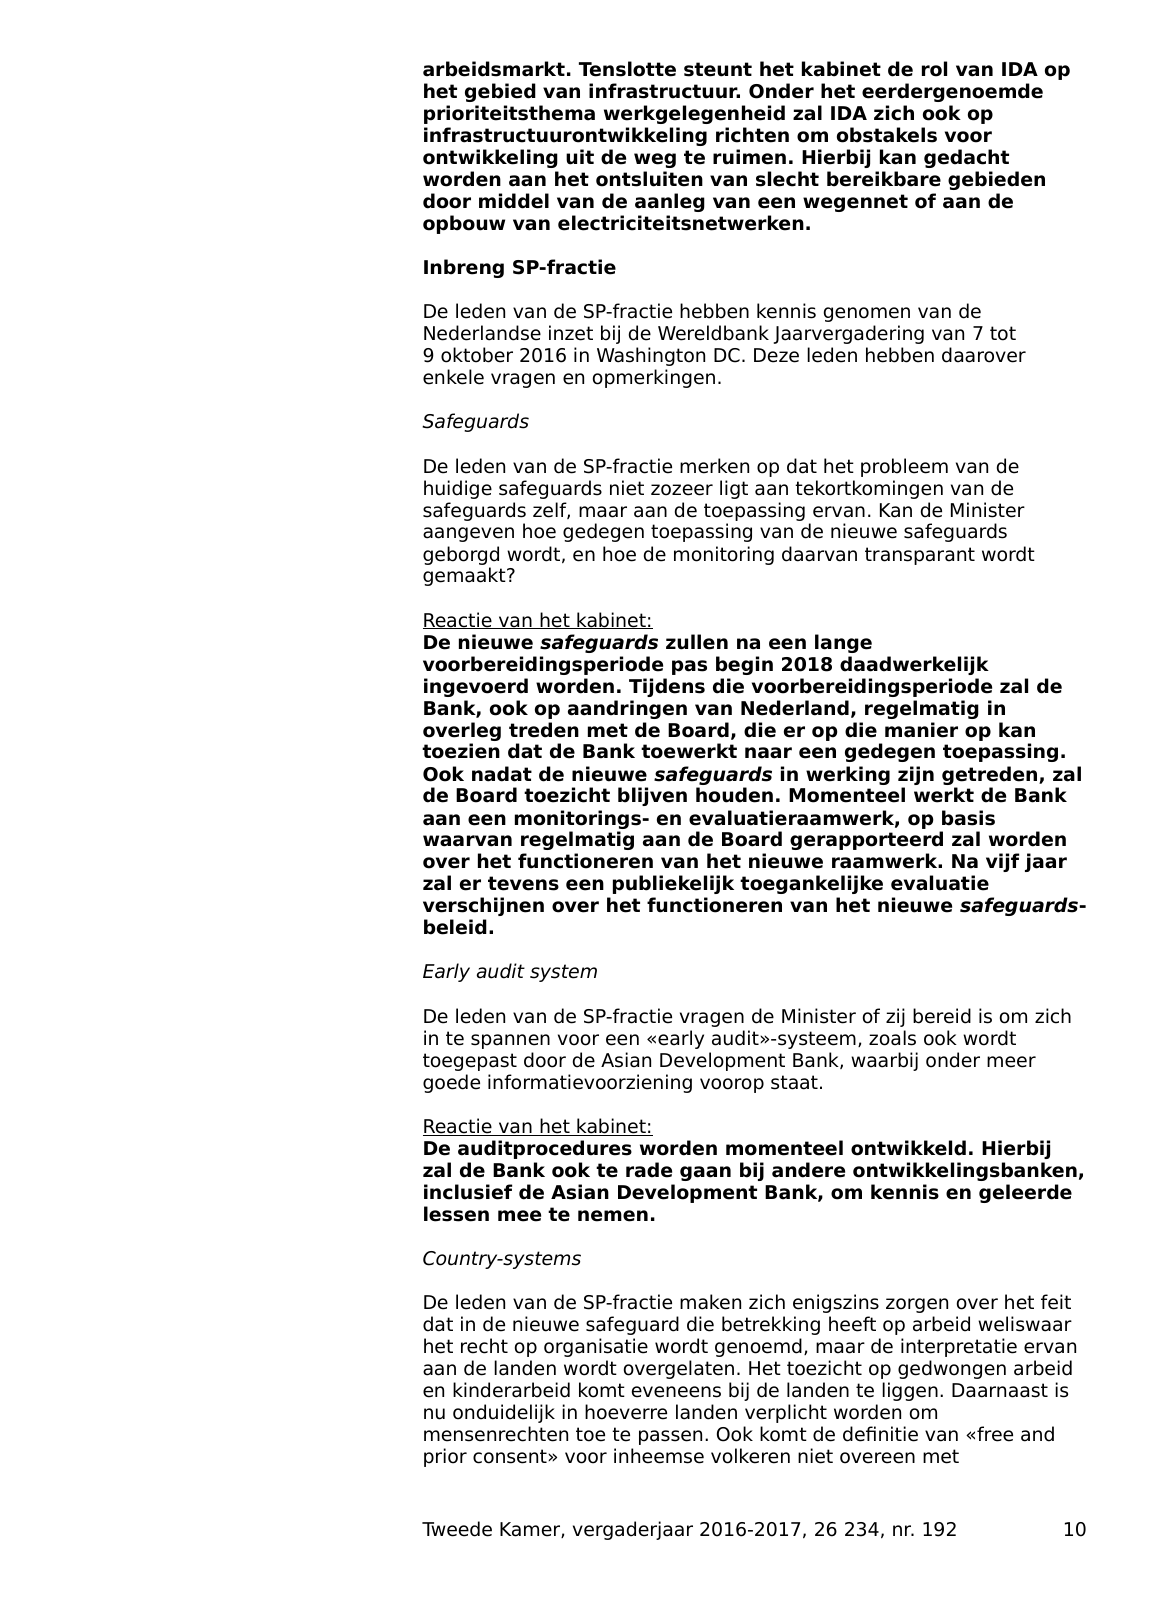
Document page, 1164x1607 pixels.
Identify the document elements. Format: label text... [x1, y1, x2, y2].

text De nieuwe safeguards zullen na een lange voorbereidingsperiode pas begin 2018 daadwerkelijk ingevoerd worden. Tijdens die voorbereidingsperiode zal de Bank, ook op aandringen van Nederland, regelmatig in overleg treden met de Board, die er op die manier op kan toezien dat de Bank toewerkt naar een gedegen toepassing. Ook nadat de nieuwe safeguards in werking zijn getreden, zal de Board toezicht blijven houden. Momenteel werkt de Bank aan een monitorings- en evaluatieraamwerk, op basis waarvan regelmatig aan de Board gerapporteerd zal worden over het functioneren van het nieuwe raamwerk. Na vijf jaar zal er tevens een publiekelijk toegankelijke evaluatie verschijnen over het functioneren van het nieuwe safeguards-beleid. [422, 632, 1087, 939]
text De leden van de SP-fractie maken zich enigszins zorgen over het feit dat in de nieuwe safeguard die betrekking heeft op arbeid weliswaar het recht op organisatie wordt genoemd, maar de interpretatie ervan aan de landen wordt overgelaten. Het toezicht op gedwongen arbeid en kinderarbeid komt eveneens bij de landen te liggen. Daarnaast is nu onduidelijk in hoeverre landen verplicht worden om mensenrechten toe te passen. Ook komt de definitie van «free and prior consent» voor inheemse volkeren niet overeen met [422, 1292, 1087, 1468]
subtitle Inbreng SP-fractie [422, 257, 1087, 279]
subtitle Country-systems [422, 1248, 1087, 1270]
text De leden van de SP-fractie vragen de Minister of zij bereid is om zich in te spannen voor een «early audit»-systeem, zoals ook wordt toegepast door de Asian Development Bank, waarbij onder meer goede informatievoorziening voorop staat. [422, 1006, 1087, 1093]
subtitle Early audit system [422, 961, 1087, 983]
text arbeidsmarkt. Tenslotte steunt het kabinet de rol van IDA op het gebied van infrastructuur. Onder het eerdergenoemde prioriteitsthema werkgelegenheid zal IDA zich ook op infrastructuurontwikkeling richten om obstakels voor ontwikkeling uit de weg te ruimen. Hierbij kan gedacht worden aan het ontsluiten van slecht bereikbare gebieden door middel van de aanleg van een wegennet of aan de opbouw van electriciteitsnetwerken. [422, 59, 1087, 235]
text De leden van de SP-fractie hebben kennis genomen van de Nederlandse inzet bij de Wereldbank Jaarvergadering van 7 tot 9 oktober 2016 in Washington DC. Deze leden hebben daarover enkele vragen en opmerkingen. [422, 301, 1087, 389]
text De leden van de SP-fractie merken op dat het probleem van de huidige safeguards niet zozeer ligt aan tekortkomingen van de safeguards zelf, maar aan de toepassing ervan. Kan de Minister aangeven hoe gedegen toepassing van de nieuwe safeguards geborgd wordt, en hoe de monitoring daarvan transparant wordt gemaakt? [422, 456, 1087, 587]
text De auditprocedures worden momenteel ontwikkeld. Hierbij zal de Bank ook te rade gaan bij andere ontwikkelingsbanken, inclusief de Asian Development Bank, om kennis en geleerde lessen mee te nemen. [422, 1138, 1087, 1226]
text Reactie van het kabinet: [422, 609, 1087, 632]
subtitle Safeguards [422, 411, 1087, 433]
text Reactie van het kabinet: [422, 1116, 1087, 1138]
